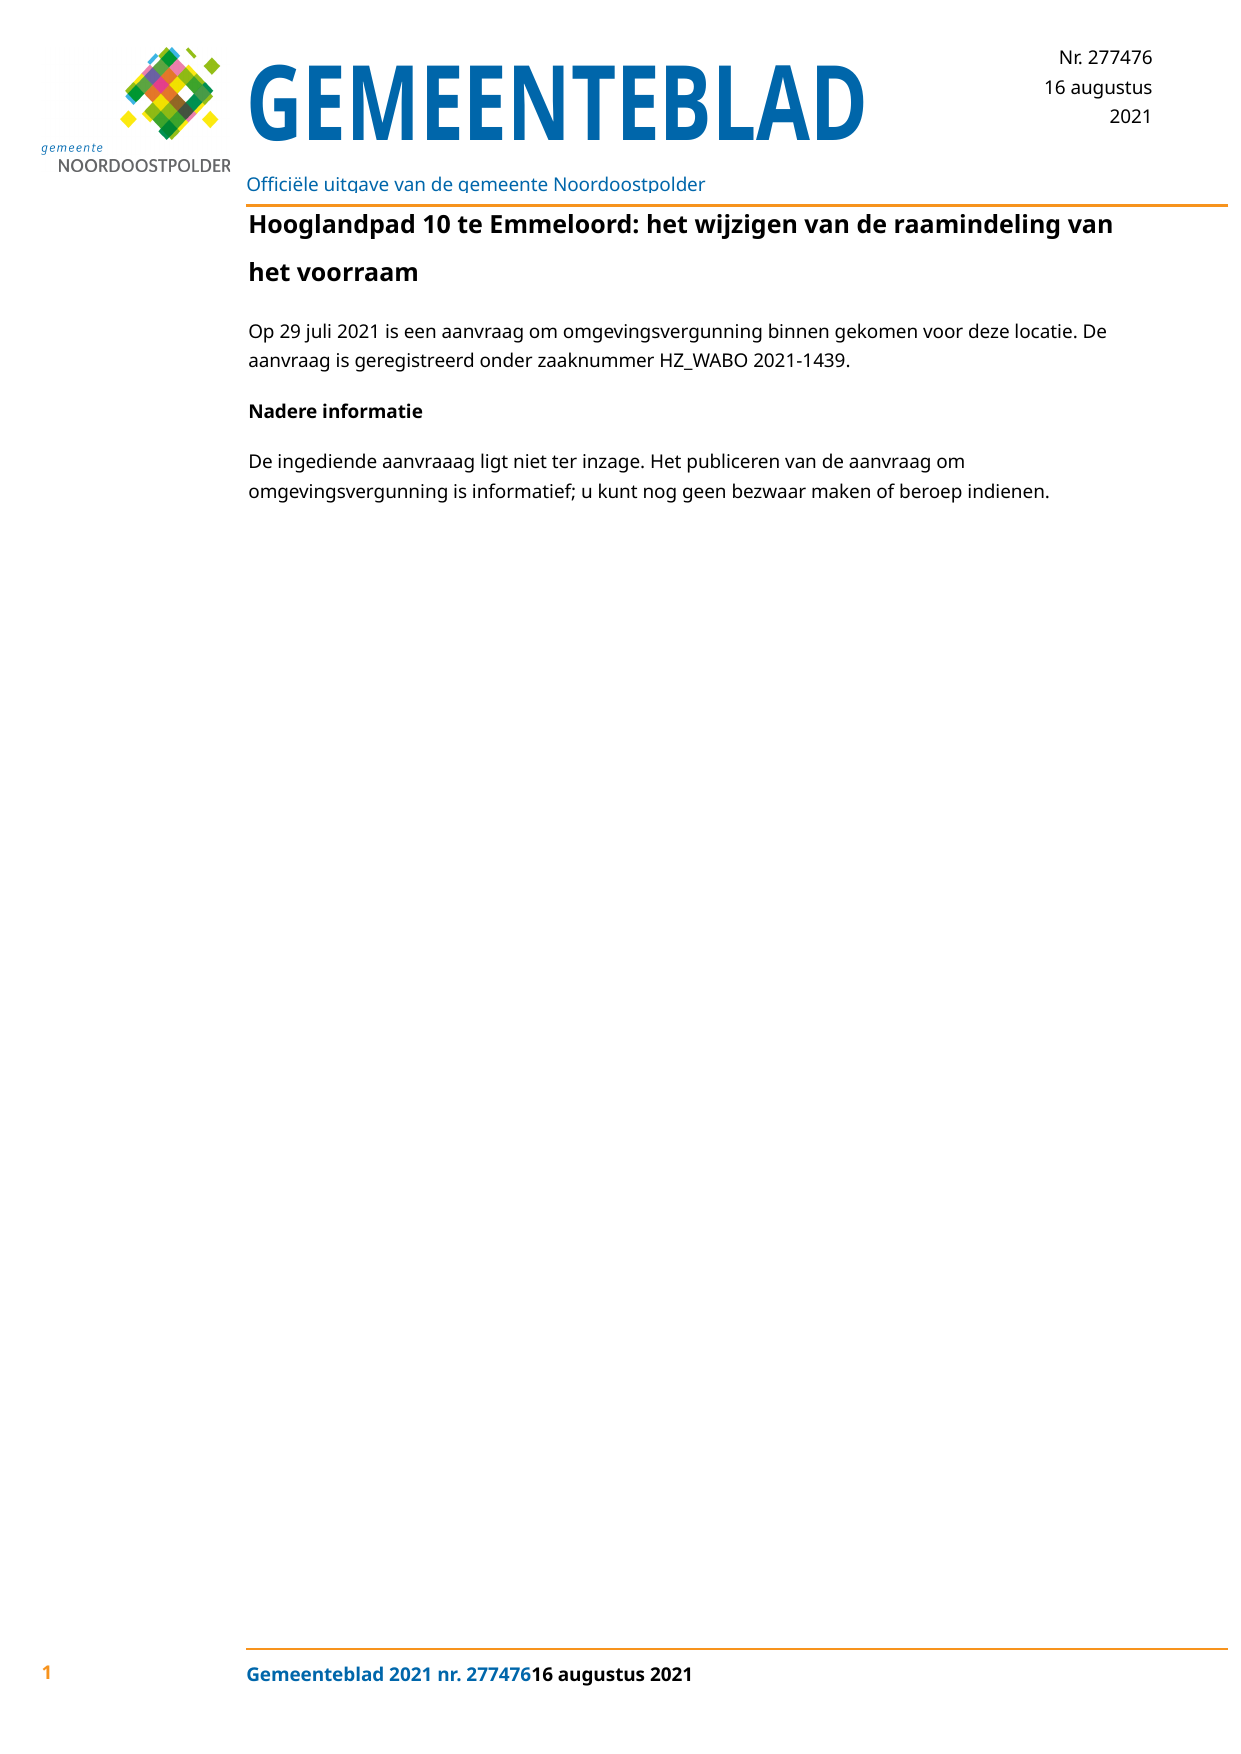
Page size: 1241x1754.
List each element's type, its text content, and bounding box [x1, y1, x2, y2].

text Hooglandpad 10 te Emmeloord: het wijzigen van de raamindeling van het voorraam [248, 207, 1152, 288]
text Nadere informatie [248, 398, 1152, 424]
text De ingediende aanvraaag ligt niet ter inzage. Het publiceren van de aanvraag om omgevingsvergunning is informatief; u kunt nog geen bezwaar maken of beroep indienen. [248, 448, 1152, 504]
text Op 29 juli 2021 is een aanvraag om omgevingsvergunning binnen gekomen voor deze locatie. De aanvraag is geregistreerd onder zaaknummer HZ_WABO 2021-1439. [248, 318, 1152, 373]
picture [41, 47, 231, 172]
